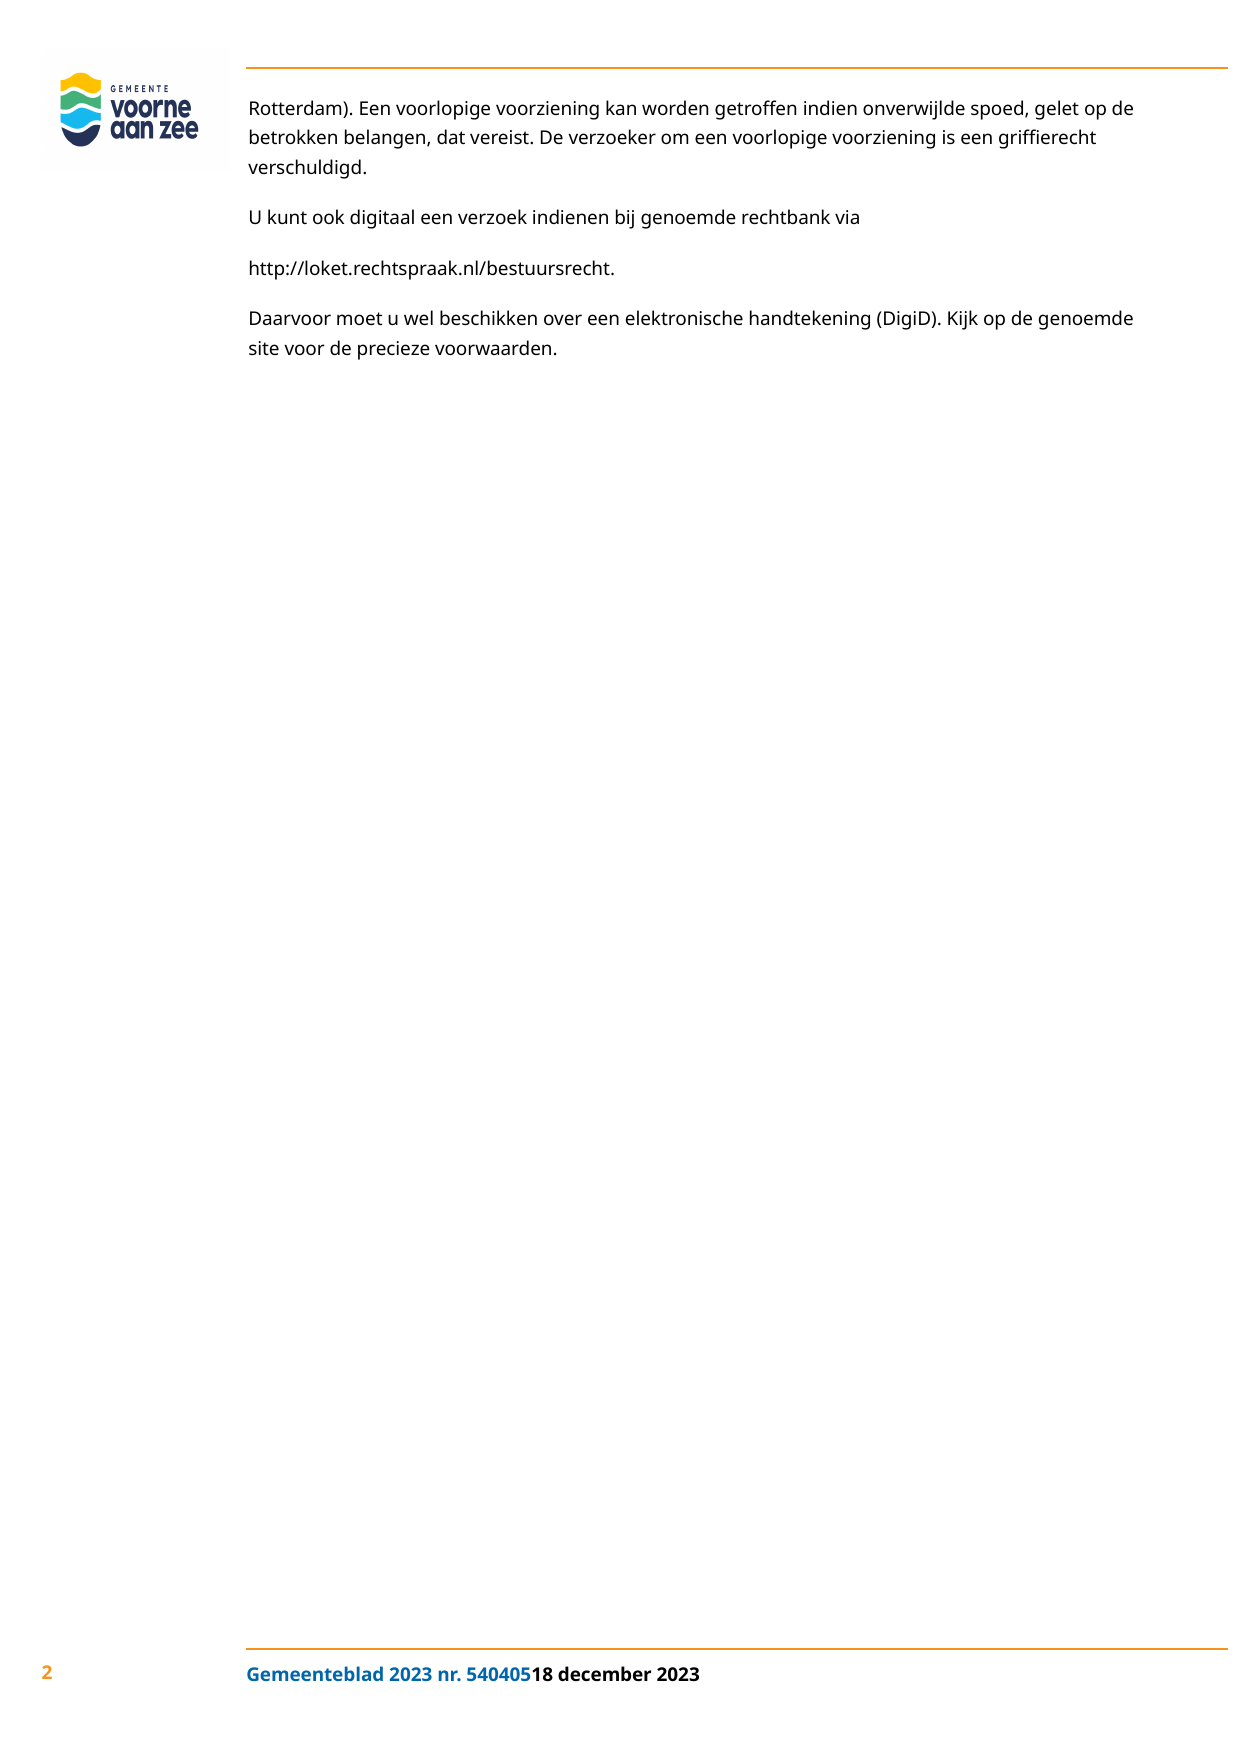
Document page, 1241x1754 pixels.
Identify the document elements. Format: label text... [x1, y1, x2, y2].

text Rotterdam). Een voorlopige voorziening kan worden getroffen indien onverwijlde spoed, gelet op de betrokken belangen, dat vereist. De verzoeker om een voorlopige voorziening is een griffierecht verschuldigd. [248, 95, 1152, 180]
text U kunt ook digitaal een verzoek indienen bij genoemde rechtbank via [248, 204, 1152, 230]
text Daarvoor moet u wel beschikken over een elektronische handtekening (DigiD). Kijk op de genoemde site voor de precieze voorwaarden. [248, 305, 1152, 361]
text http://loket.rechtspraak.nl/bestuursrecht. [248, 255, 1152, 281]
picture [41, 47, 231, 172]
